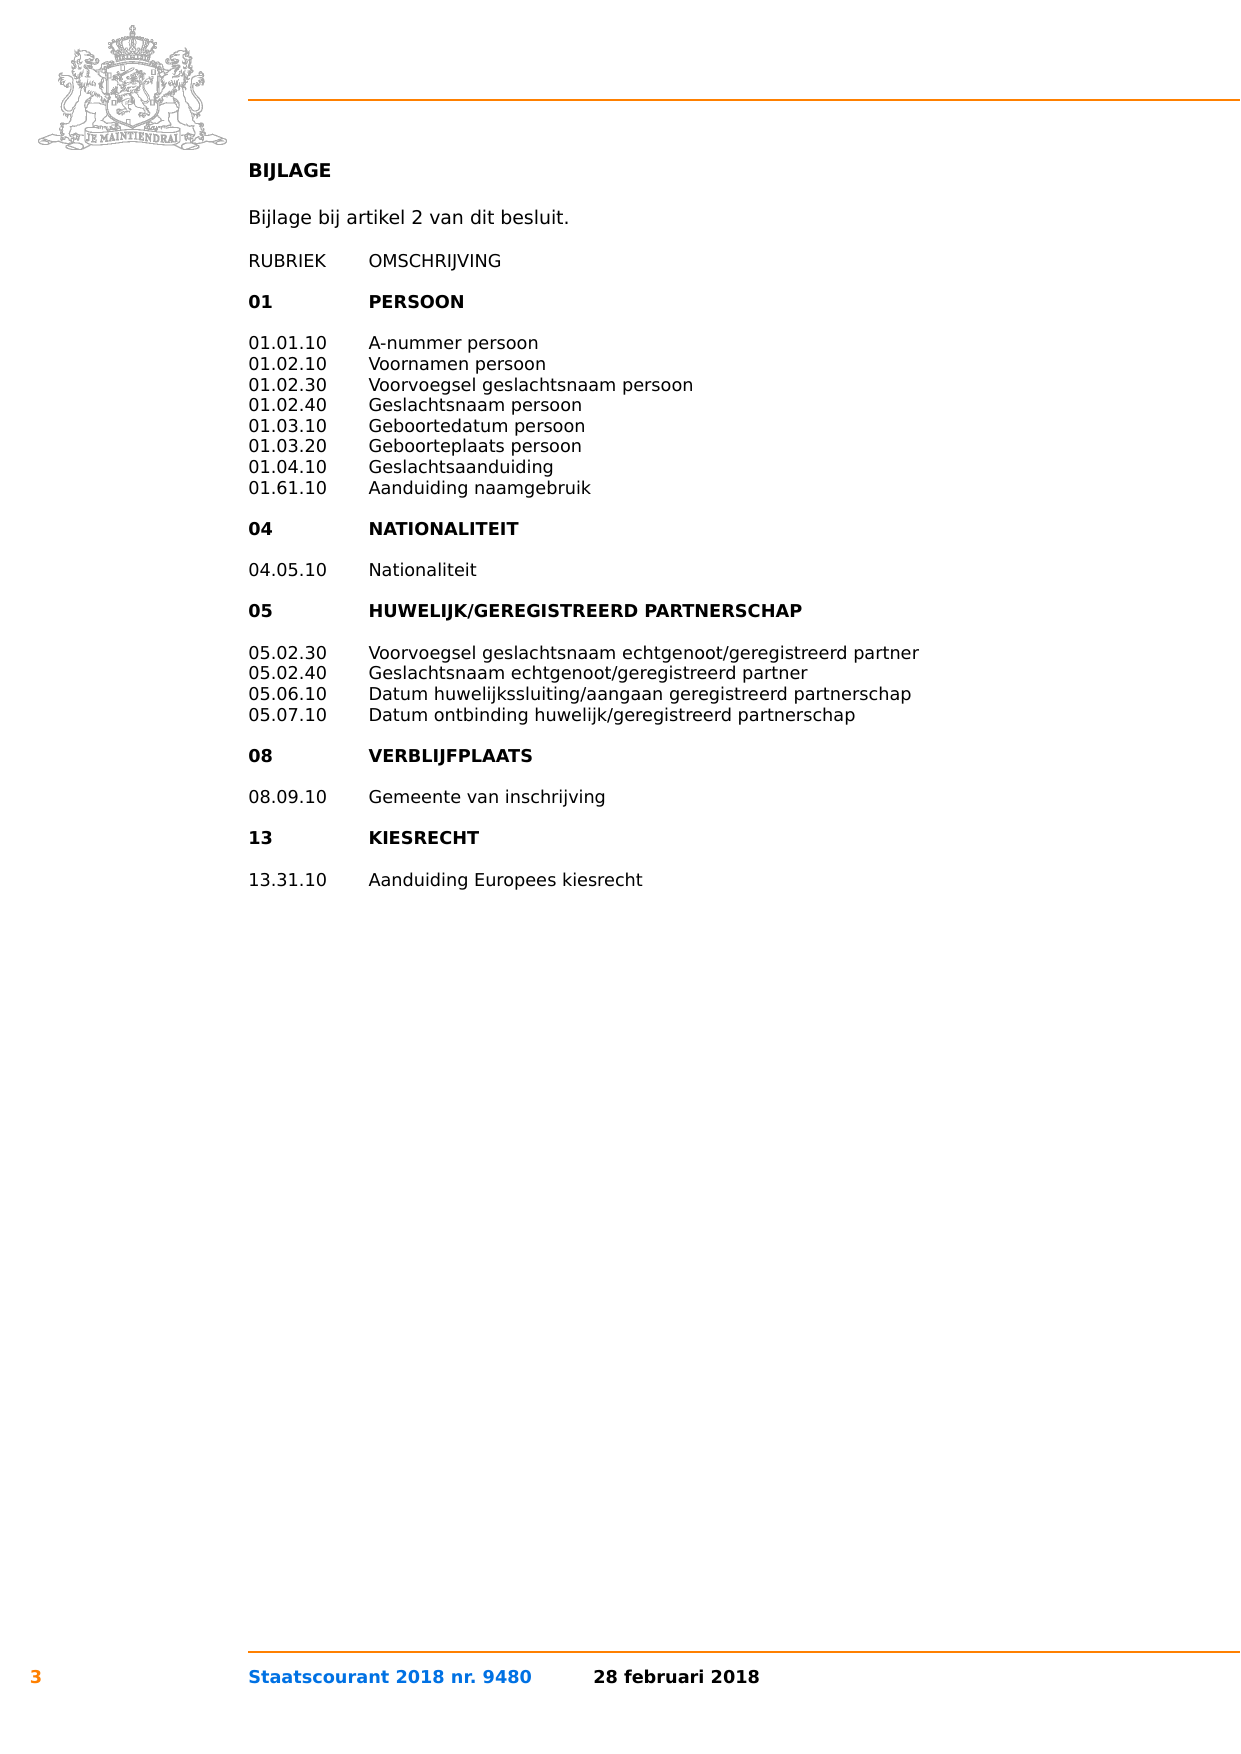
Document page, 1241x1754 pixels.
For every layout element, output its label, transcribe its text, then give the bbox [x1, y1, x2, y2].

table_cell 13 [248, 828, 362, 849]
table_cell 01.02.10 [248, 354, 362, 374]
table_cell [363, 808, 1163, 828]
table_cell [363, 540, 1163, 560]
table_cell [248, 622, 362, 643]
table_header RUBRIEK [248, 251, 362, 271]
table_cell Nationaliteit [363, 560, 1163, 581]
table_cell Geboorteplaats persoon [363, 436, 1163, 457]
table_cell 01.01.10 [248, 333, 362, 354]
table_cell Geslachtsnaam echtgenoot/geregistreerd partner [363, 663, 1163, 684]
table_cell 08 [248, 746, 362, 766]
table_cell Geboortedatum persoon [363, 416, 1163, 436]
table_cell 13.31.10 [248, 870, 362, 890]
table_cell 01.03.20 [248, 436, 362, 457]
table_cell Voorvoegsel geslachtsnaam persoon [363, 375, 1163, 395]
table_cell [248, 540, 362, 560]
table_cell 05.02.40 [248, 663, 362, 684]
table_cell 01 [248, 292, 362, 313]
table_cell [248, 313, 362, 333]
text Bijlage bij artikel 2 van dit besluit. [248, 207, 1163, 229]
table_cell VERBLIJFPLAATS [363, 746, 1163, 766]
table_cell Datum huwelijkssluiting/aangaan geregistreerd partnerschap [363, 684, 1163, 704]
table_cell Geslachtsaanduiding [363, 457, 1163, 478]
picture [38, 25, 227, 150]
table_cell 04.05.10 [248, 560, 362, 581]
table_cell 04 [248, 519, 362, 539]
table_cell 05.07.10 [248, 705, 362, 725]
table_cell [363, 271, 1163, 292]
table_header OMSCHRIJVING [363, 251, 1163, 271]
table_cell [248, 725, 362, 746]
table_cell NATIONALITEIT [363, 519, 1163, 539]
table_cell [363, 581, 1163, 601]
table_cell [248, 766, 362, 787]
table_cell Geslachtsnaam persoon [363, 395, 1163, 416]
table_cell [363, 498, 1163, 519]
table_cell 01.03.10 [248, 416, 362, 436]
table_cell Voorvoegsel geslachtsnaam echtgenoot/geregistreerd partner [363, 643, 1163, 663]
table_cell [363, 849, 1163, 869]
table_cell [363, 766, 1163, 787]
table_cell [363, 622, 1163, 643]
subtitle BIJLAGE [248, 160, 1163, 182]
table_cell 01.02.40 [248, 395, 362, 416]
table_cell [248, 581, 362, 601]
table_cell Datum ontbinding huwelijk/geregistreerd partnerschap [363, 705, 1163, 725]
table_cell 01.04.10 [248, 457, 362, 478]
table_cell PERSOON [363, 292, 1163, 313]
table_cell [248, 271, 362, 292]
table_cell [363, 313, 1163, 333]
table_cell HUWELIJK/GEREGISTREERD PARTNERSCHAP [363, 601, 1163, 622]
table_cell 05.02.30 [248, 643, 362, 663]
table_cell [248, 849, 362, 869]
table_cell [363, 725, 1163, 746]
table_cell [248, 498, 362, 519]
table_cell 08.09.10 [248, 787, 362, 808]
table_cell 05 [248, 601, 362, 622]
table_cell [248, 808, 362, 828]
table_cell Gemeente van inschrijving [363, 787, 1163, 808]
table_cell 01.61.10 [248, 478, 362, 498]
table_cell Aanduiding naamgebruik [363, 478, 1163, 498]
table_cell Voornamen persoon [363, 354, 1163, 374]
table_cell Aanduiding Europees kiesrecht [363, 870, 1163, 890]
table_cell 01.02.30 [248, 375, 362, 395]
table_cell KIESRECHT [363, 828, 1163, 849]
table_cell 05.06.10 [248, 684, 362, 704]
table_cell A-nummer persoon [363, 333, 1163, 354]
